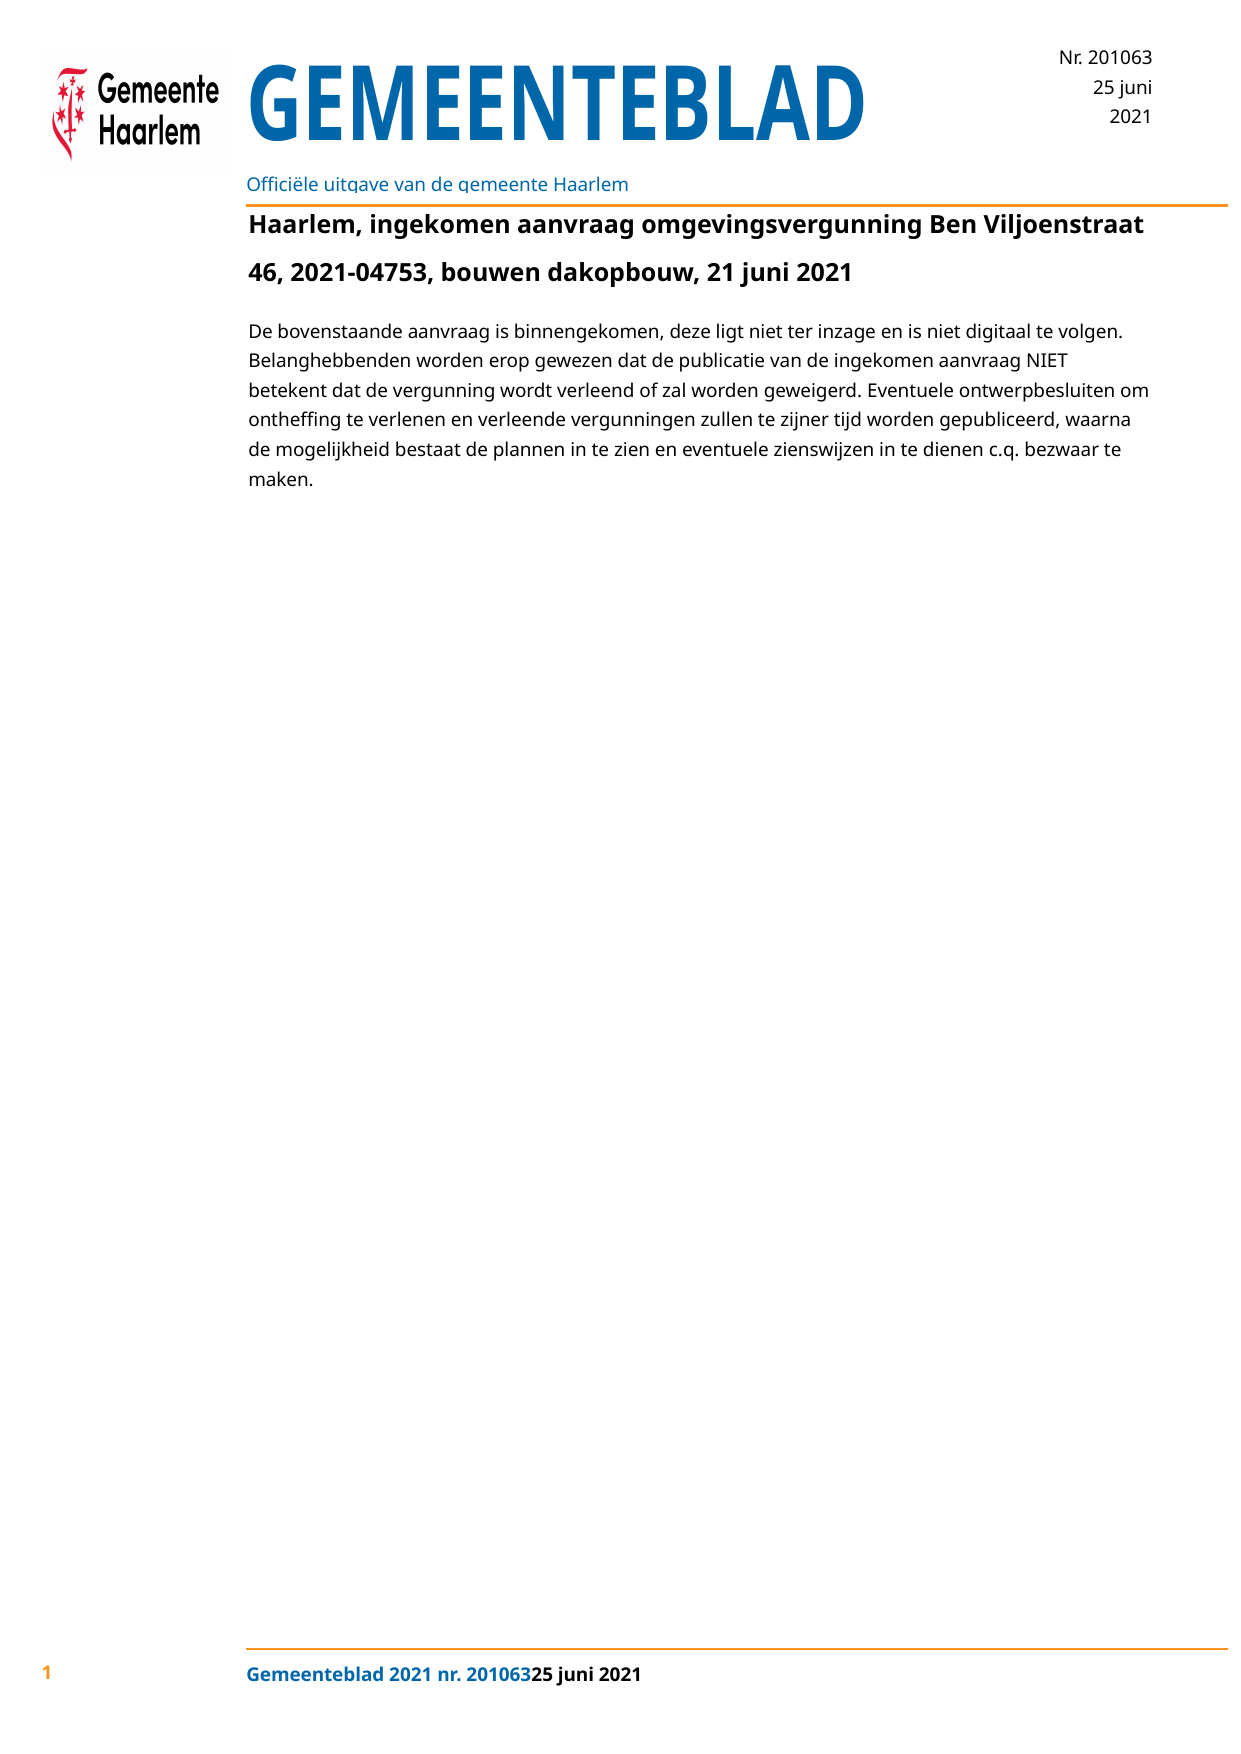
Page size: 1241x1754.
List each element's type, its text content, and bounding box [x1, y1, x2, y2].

text De bovenstaande aanvraag is binnengekomen, deze ligt niet ter inzage en is niet digitaal te volgen. Belanghebbenden worden erop gewezen dat de publicatie van de ingekomen aanvraag NIET betekent dat de vergunning wordt verleend of zal worden geweigerd. Eventuele ontwerpbesluiten om ontheffing te verlenen en verleende vergunningen zullen te zijner tijd worden gepubliceerd, waarna de mogelijkheid bestaat de plannen in te zien en eventuele zienswijzen in te dienen c.q. bezwaar te maken. [248, 318, 1152, 492]
picture [41, 47, 231, 172]
text Haarlem, ingekomen aanvraag omgevingsvergunning Ben Viljoenstraat 46, 2021-04753, bouwen dakopbouw, 21 juni 2021 [248, 207, 1152, 288]
